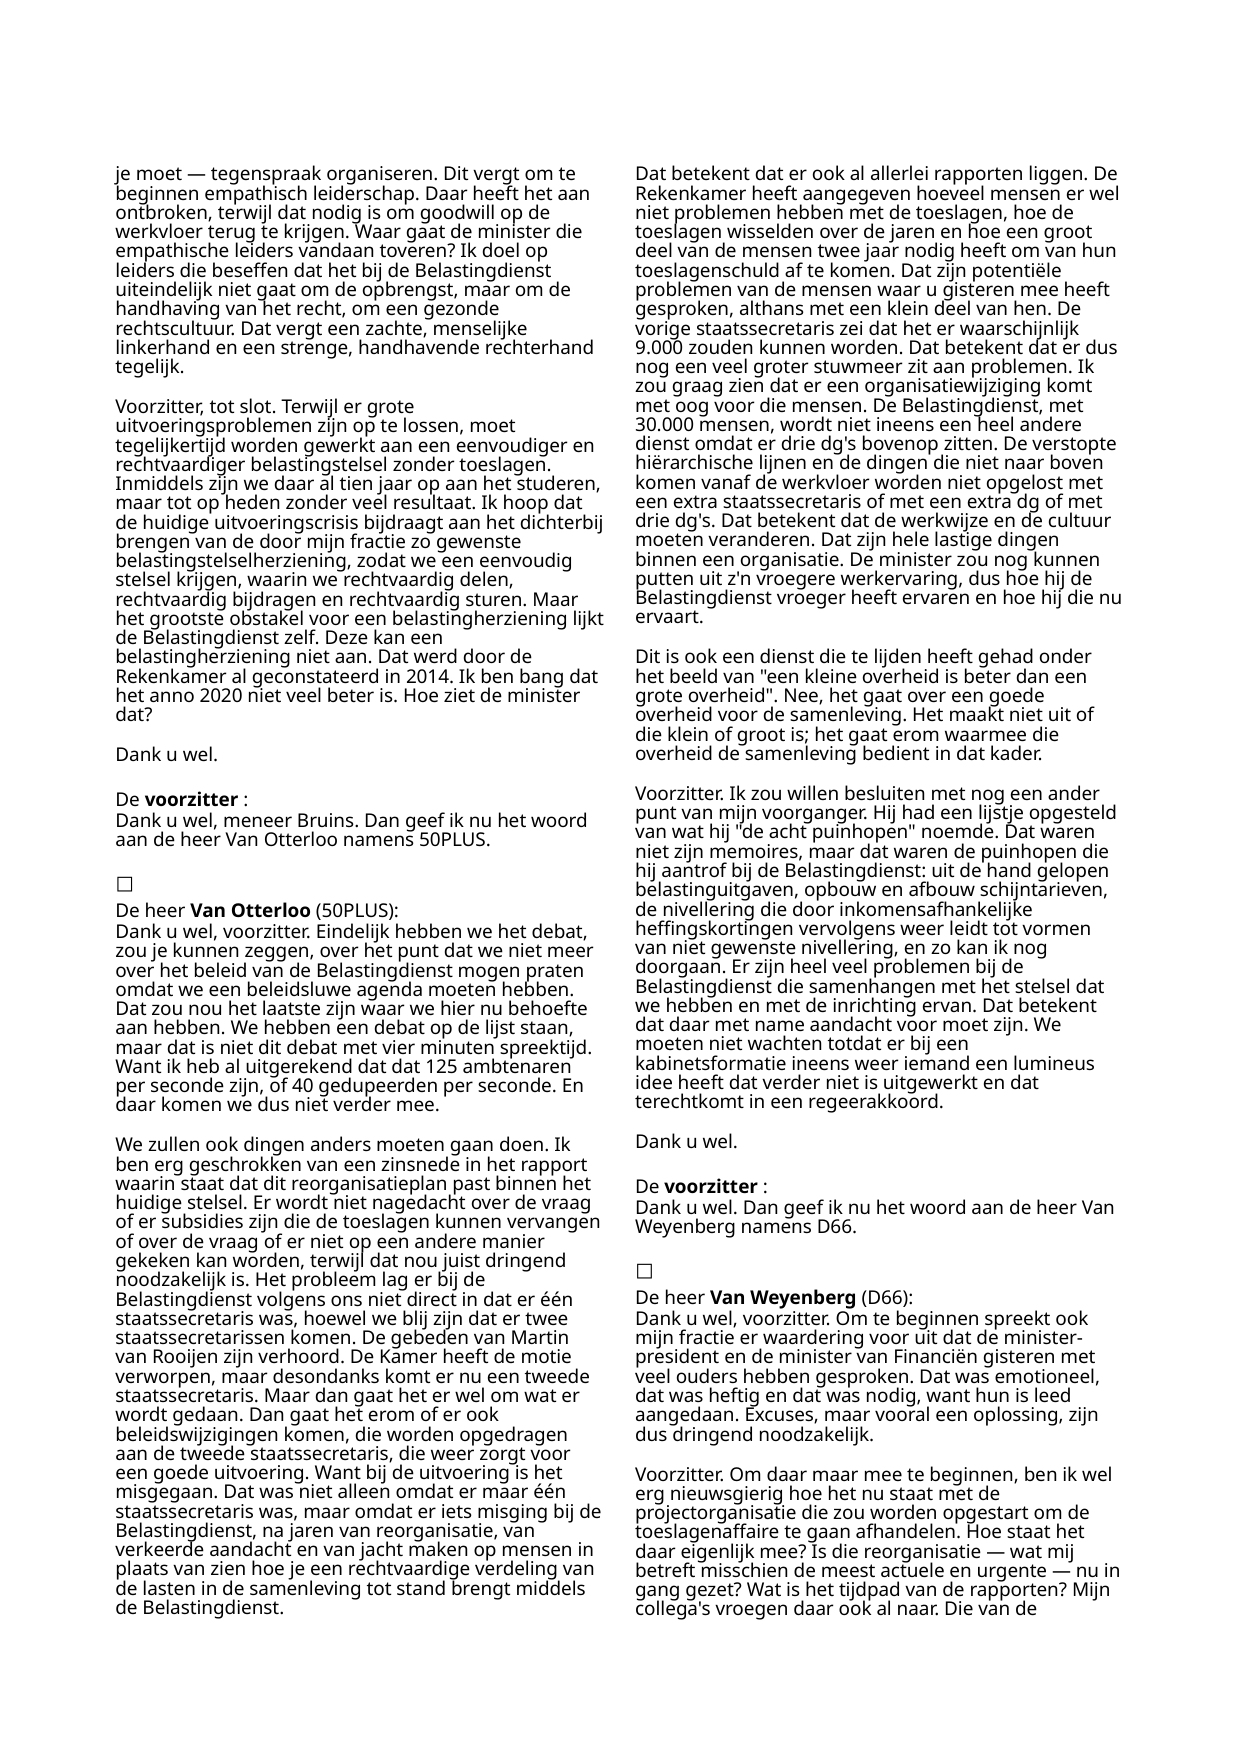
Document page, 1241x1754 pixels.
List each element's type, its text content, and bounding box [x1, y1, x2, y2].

text De voorzitter : [115, 786, 605, 812]
text ⬜ [115, 872, 605, 897]
text Dank u wel, voorzitter. Eindelijk hebben we het debat, zou je kunnen zeggen, over het punt dat we niet meer over het beleid van de Belastingdienst mogen praten omdat we een beleidsluwe agenda moeten hebben. Dat zou nou het laatste zijn waar we hier nu behoefte aan hebben. We hebben een debat op de lijst staan, maar dat is niet dit debat met vier minuten spreektijd. Want ik heb al uitgerekend dat dat 125 ambtenaren per seconde zijn, of 40 gedupeerden per seconde. En daar komen we dus niet verder mee. [115, 923, 605, 1116]
text Dat betekent dat er ook al allerlei rapporten liggen. De Rekenkamer heeft aangegeven hoeveel mensen er wel niet problemen hebben met de toeslagen, hoe de toeslagen wisselden over de jaren en hoe een groot deel van de mensen twee jaar nodig heeft om van hun toeslagenschuld af te komen. Dat zijn potentiële problemen van de mensen waar u gisteren mee heeft gesproken, althans met een klein deel van hen. De vorige staatssecretaris zei dat het er waarschijnlijk 9.000 zouden kunnen worden. Dat betekent dat er dus nog een veel groter stuwmeer zit aan problemen. Ik zou graag zien dat er een organisatiewijziging komt met oog voor die mensen. De Belastingdienst, met 30.000 mensen, wordt niet ineens een heel andere dienst omdat er drie dg's bovenop zitten. De verstopte hiërarchische lijnen en de dingen die niet naar boven komen vanaf de werkvloer worden niet opgelost met een extra staatssecretaris of met een extra dg of met drie dg's. Dat betekent dat de werkwijze en de cultuur moeten veranderen. Dat zijn hele lastige dingen binnen een organisatie. De minister zou nog kunnen putten uit z'n vroegere werkervaring, dus hoe hij de Belastingdienst vroeger heeft ervaren en hoe hij die nu ervaart. [635, 165, 1125, 628]
text Dank u wel, meneer Bruins. Dan geef ik nu het woord aan de heer Van Otterloo namens 50PLUS. [115, 812, 605, 851]
text We zullen ook dingen anders moeten gaan doen. Ik ben erg geschrokken van een zinsnede in het rapport waarin staat dat dit reorganisatieplan past binnen het huidige stelsel. Er wordt niet nagedacht over de vraag of er subsidies zijn die de toeslagen kunnen vervangen of over de vraag of er niet op een andere manier gekeken kan worden, terwijl dat nou juist dringend noodzakelijk is. Het probleem lag er bij de Belastingdienst volgens ons niet direct in dat er één staatssecretaris was, hoewel we blij zijn dat er twee staatssecretarissen komen. De gebeden van Martin van Rooijen zijn verhoord. De Kamer heeft de motie verworpen, maar desondanks komt er nu een tweede staatssecretaris. Maar dan gaat het er wel om wat er wordt gedaan. Dan gaat het erom of er ook beleidswijzigingen komen, die worden opgedragen aan de tweede staatssecretaris, die weer zorgt voor een goede uitvoering. Want bij de uitvoering is het misgegaan. Dat was niet alleen omdat er maar één staatssecretaris was, maar omdat er iets misging bij de Belastingdienst, na jaren van reorganisatie, van verkeerde aandacht en van jacht maken op mensen in plaats van zien hoe je een rechtvaardige verdeling van de lasten in de samenleving tot stand brengt middels de Belastingdienst. [115, 1136, 605, 1618]
text Dank u wel. [115, 746, 605, 766]
text Voorzitter. Ik zou willen besluiten met nog een ander punt van mijn voorganger. Hij had een lijstje opgesteld van wat hij "de acht puinhopen" noemde. Dat waren niet zijn memoires, maar dat waren de puinhopen die hij aantrof bij de Belastingdienst: uit de hand gelopen belastinguitgaven, opbouw en afbouw schijntarieven, de nivellering die door inkomensafhankelijke heffingskortingen vervolgens weer leidt tot vormen van niet gewenste nivellering, en zo kan ik nog doorgaan. Er zijn heel veel problemen bij de Belastingdienst die samenhangen met het stelsel dat we hebben en met de inrichting ervan. Dat betekent dat daar met name aandacht voor moet zijn. We moeten niet wachten totdat er bij een kabinetsformatie ineens weer iemand een lumineus idee heeft dat verder niet is uitgewerkt en dat terechtkomt in een regeerakkoord. [635, 785, 1125, 1112]
text Dank u wel, voorzitter. Om te beginnen spreekt ook mijn fractie er waardering voor uit dat de minister-president en de minister van Financiën gisteren met veel ouders hebben gesproken. Dat was emotioneel, dat was heftig en dat was nodig, want hun is leed aangedaan. Excuses, maar vooral een oplossing, zijn dus dringend noodzakelijk. [635, 1310, 1125, 1445]
text Voorzitter. Om daar maar mee te beginnen, ben ik wel erg nieuwsgierig hoe het nu staat met de projectorganisatie die zou worden opgestart om de toeslagenaffaire te gaan afhandelen. Hoe staat het daar eigenlijk mee? Is die reorganisatie — wat mij betreft misschien de meest actuele en urgente — nu in gang gezet? Wat is het tijdpad van de rapporten? Mijn collega's vroegen daar ook al naar. Die van de [635, 1466, 1125, 1620]
text Dank u wel. [635, 1133, 1125, 1152]
text Dit is ook een dienst die te lijden heeft gehad onder het beeld van "een kleine overheid is beter dan een grote overheid". Nee, het gaat over een goede overheid voor de samenleving. Het maakt niet uit of die klein of groot is; het gaat erom waarmee die overheid de samenleving bedient in dat kader. [635, 648, 1125, 764]
text Dank u wel. Dan geef ik nu het woord aan de heer Van Weyenberg namens D66. [635, 1199, 1125, 1238]
text je moet — tegenspraak organiseren. Dit vergt om te beginnen empathisch leiderschap. Daar heeft het aan ontbroken, terwijl dat nodig is om goodwill op de werkvloer terug te krijgen. Waar gaat de minister die empathische leiders vandaan toveren? Ik doel op leiders die beseffen dat het bij de Belastingdienst uiteindelijk niet gaat om de opbrengst, maar om de handhaving van het recht, om een gezonde rechtscultuur. Dat vergt een zachte, menselijke linkerhand en een strenge, handhavende rechterhand tegelijk. [115, 165, 605, 377]
text De heer Van Otterloo (50PLUS): [115, 897, 605, 923]
text De voorzitter : [635, 1173, 1125, 1199]
text ⬜ [635, 1258, 1125, 1284]
text De heer Van Weyenberg (D66): [635, 1284, 1125, 1310]
text Voorzitter, tot slot. Terwijl er grote uitvoeringsproblemen zijn op te lossen, moet tegelijkertijd worden gewerkt aan een eenvoudiger en rechtvaardiger belastingstelsel zonder toeslagen. Inmiddels zijn we daar al tien jaar op aan het studeren, maar tot op heden zonder veel resultaat. Ik hoop dat de huidige uitvoeringscrisis bijdraagt aan het dichterbij brengen van de door mijn fractie zo gewenste belastingstelselherziening, zodat we een eenvoudig stelsel krijgen, waarin we rechtvaardig delen, rechtvaardig bijdragen en rechtvaardig sturen. Maar het grootste obstakel voor een belastingherziening lijkt de Belastingdienst zelf. Deze kan een belastingherziening niet aan. Dat werd door de Rekenkamer al geconstateerd in 2014. Ik ben bang dat het anno 2020 niet veel beter is. Hoe ziet de minister dat? [115, 398, 605, 726]
